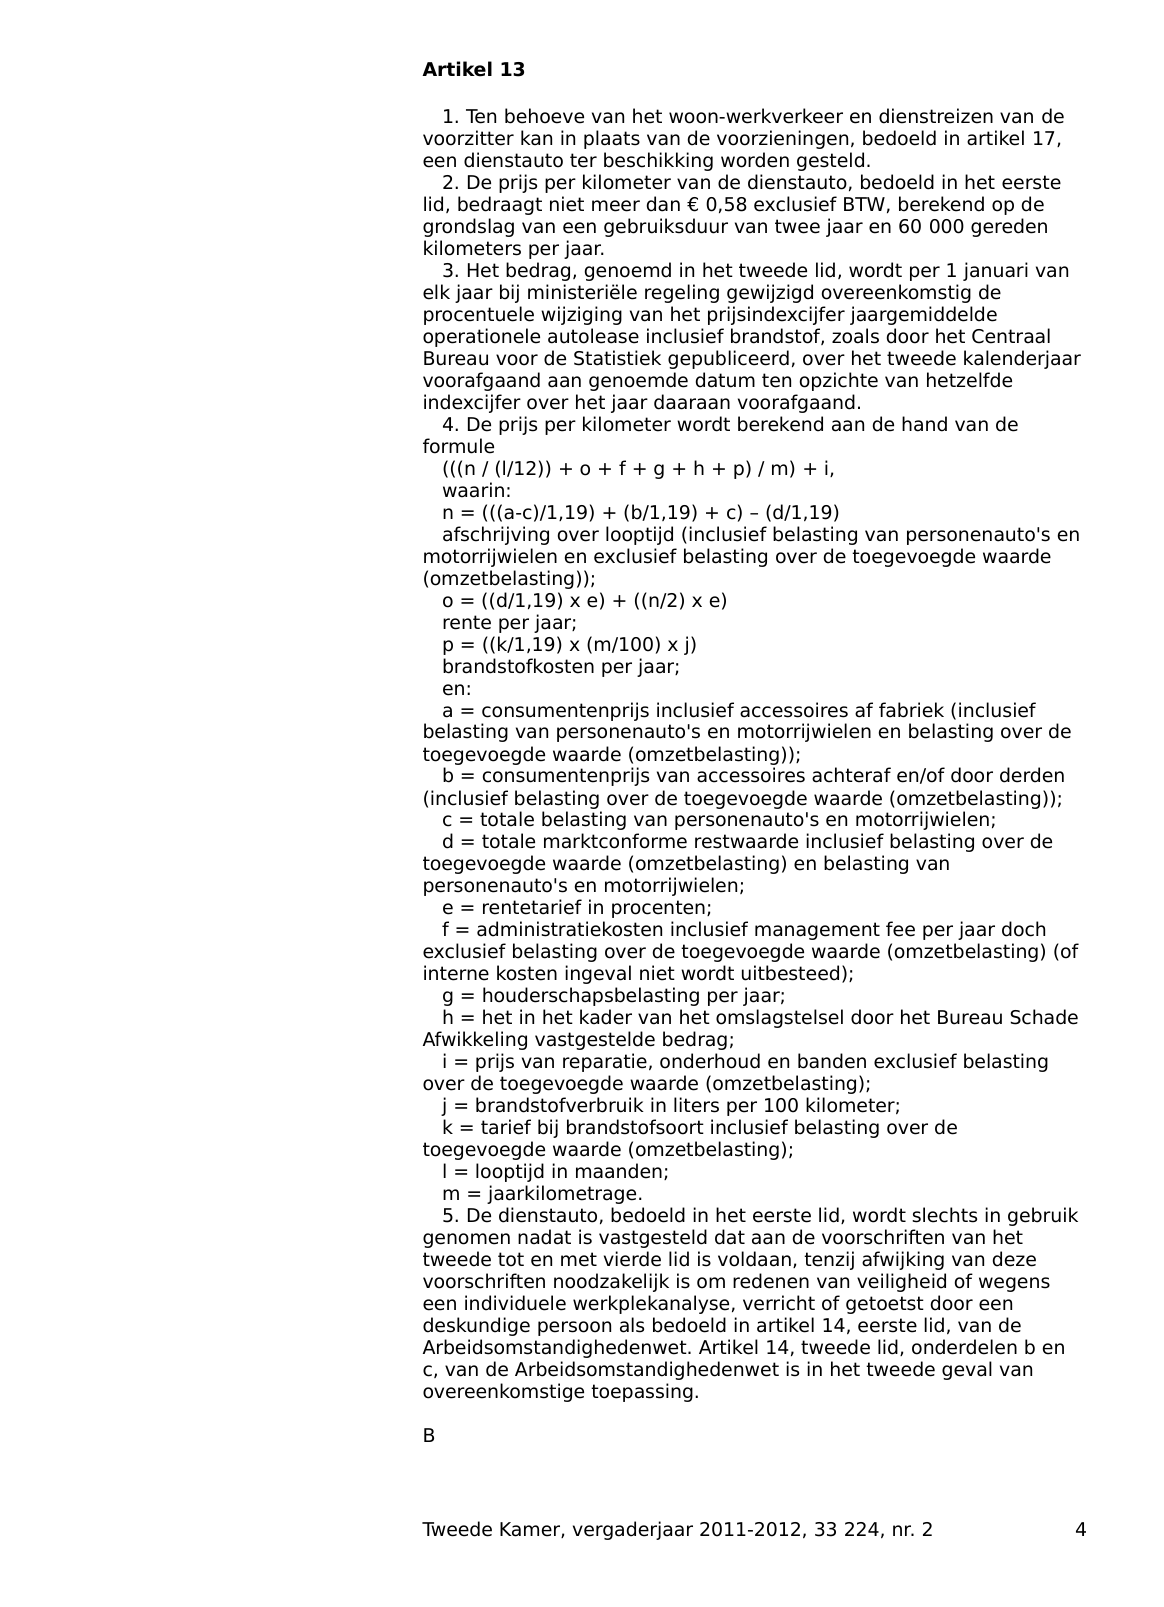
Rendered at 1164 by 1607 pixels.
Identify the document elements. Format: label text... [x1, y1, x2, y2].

text afschrijving over looptijd (inclusief belasting van personenauto's en motorrijwielen en exclusief belasting over de toegevoegde waarde (omzetbelasting)); [422, 524, 1087, 589]
text e = rentetarief in procenten; [422, 897, 1087, 919]
text d = totale marktconforme restwaarde inclusief belasting over de toegevoegde waarde (omzetbelasting) en belasting van personenauto's en motorrijwielen; [422, 831, 1087, 897]
text h = het in het kader van het omslagstelsel door het Bureau Schade Afwikkeling vastgestelde bedrag; [422, 1007, 1087, 1051]
text B [422, 1425, 1087, 1447]
text 4. De prijs per kilometer wordt berekend aan de hand van de formule [422, 414, 1087, 458]
text 5. De dienstauto, bedoeld in het eerste lid, wordt slechts in gebruik genomen nadat is vastgesteld dat aan de voorschriften van het tweede tot en met vierde lid is voldaan, tenzij afwijking van deze voorschriften noodzakelijk is om redenen van veiligheid of wegens een individuele werkplekanalyse, verricht of getoetst door een deskundige persoon als bedoeld in artikel 14, eerste lid, van de Arbeidsomstandighedenwet. Artikel 14, tweede lid, onderdelen b en c, van de Arbeidsomstandighedenwet is in het tweede geval van overeenkomstige toepassing. [422, 1205, 1087, 1403]
text c = totale belasting van personenauto's en motorrijwielen; [422, 809, 1087, 831]
subtitle Artikel 13 [422, 59, 1087, 81]
text 1. Ten behoeve van het woon-werkverkeer en dienstreizen van de voorzitter kan in plaats van de voorzieningen, bedoeld in artikel 17, een dienstauto ter beschikking worden gesteld. [422, 106, 1087, 172]
text waarin: [422, 480, 1087, 502]
text 3. Het bedrag, genoemd in het tweede lid, wordt per 1 januari van elk jaar bij ministeriële regeling gewijzigd overeenkomstig de procentuele wijziging van het prijsindexcijfer jaargemiddelde operationele autolease inclusief brandstof, zoals door het Centraal Bureau voor de Statistiek gepubliceerd, over het tweede kalenderjaar voorafgaand aan genoemde datum ten opzichte van hetzelfde indexcijfer over het jaar daaraan voorafgaand. [422, 260, 1087, 414]
text f = administratiekosten inclusief management fee per jaar doch exclusief belasting over de toegevoegde waarde (omzetbelasting) (of interne kosten ingeval niet wordt uitbesteed); [422, 919, 1087, 985]
text (((n / (l/12)) + o + f + g + h + p) / m) + i, [422, 458, 1087, 480]
text g = houderschapsbelasting per jaar; [422, 985, 1087, 1007]
text brandstofkosten per jaar; [422, 656, 1087, 677]
text b = consumentenprijs van accessoires achteraf en/of door derden (inclusief belasting over de toegevoegde waarde (omzetbelasting)); [422, 765, 1087, 809]
text l = looptijd in maanden; [422, 1161, 1087, 1183]
text m = jaarkilometrage. [422, 1183, 1087, 1205]
text 2. De prijs per kilometer van de dienstauto, bedoeld in het eerste lid, bedraagt niet meer dan € 0,58 exclusief BTW, berekend op de grondslag van een gebruiksduur van twee jaar en 60 000 gereden kilometers per jaar. [422, 172, 1087, 260]
text n = (((a-c)/1,19) + (b/1,19) + c) – (d/1,19) [422, 502, 1087, 524]
text j = brandstofverbruik in liters per 100 kilometer; [422, 1095, 1087, 1117]
text o = ((d/1,19) x e) + ((n/2) x e) [422, 589, 1087, 612]
text p = ((k/1,19) x (m/100) x j) [422, 633, 1087, 656]
text a = consumentenprijs inclusief accessoires af fabriek (inclusief belasting van personenauto's en motorrijwielen en belasting over de toegevoegde waarde (omzetbelasting)); [422, 699, 1087, 765]
text rente per jaar; [422, 612, 1087, 633]
text k = tarief bij brandstofsoort inclusief belasting over de toegevoegde waarde (omzetbelasting); [422, 1117, 1087, 1161]
text i = prijs van reparatie, onderhoud en banden exclusief belasting over de toegevoegde waarde (omzetbelasting); [422, 1051, 1087, 1095]
text en: [422, 677, 1087, 699]
